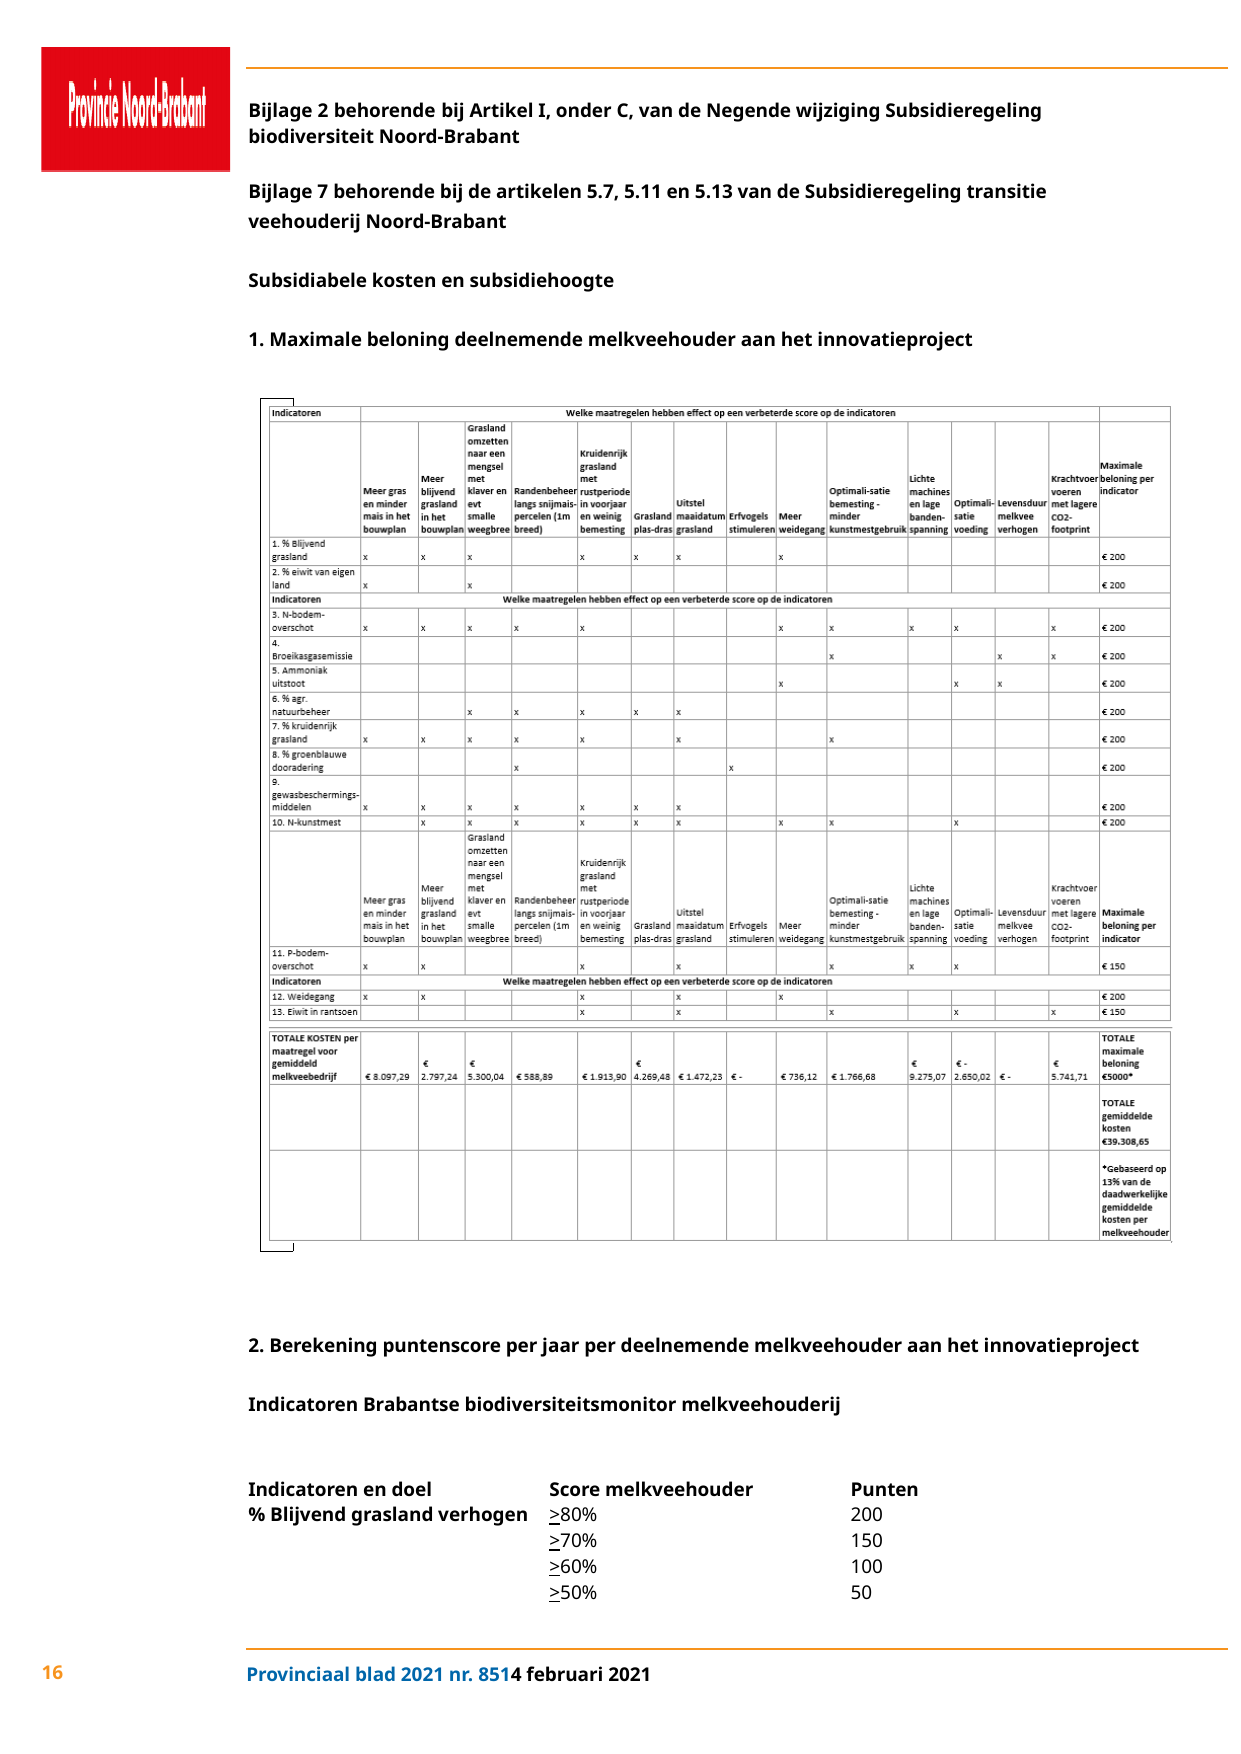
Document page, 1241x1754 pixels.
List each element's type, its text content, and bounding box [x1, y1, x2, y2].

picture [41, 47, 231, 172]
table_cell [248, 1528, 549, 1553]
table_cell [248, 1553, 549, 1579]
table_cell % Blijvend grasland verhogen [248, 1502, 549, 1527]
picture [268, 406, 1173, 1243]
table_header Indicatoren Brabantse biodiversiteitsmonitor melkveehouderij [248, 1391, 1152, 1476]
text Bijlage 2 behorende bij Artikel I, onder C, van de Negende wijziging Subsidieregeling biodiversiteit Noord-Brabant [248, 95, 1152, 149]
text Subsidiabele kosten en subsidiehoogte [248, 267, 1152, 293]
table_cell 50 [850, 1579, 1152, 1604]
text 1. Maximale beloning deelnemende melkveehouder aan het innovatieproject [248, 327, 1152, 352]
table_cell Punten [850, 1476, 1152, 1502]
table_cell Score melkveehouder [549, 1476, 850, 1502]
table_cell 150 [850, 1528, 1152, 1553]
table_cell 200 [850, 1502, 1152, 1527]
table_cell 100 [850, 1553, 1152, 1579]
text Bijlage 7 behorende bij de artikelen 5.7, 5.11 en 5.13 van de Subsidieregeling transitie veehouderij Noord-Brabant [248, 179, 1152, 234]
table_cell >80% [549, 1502, 850, 1527]
table_cell >50% [549, 1579, 850, 1604]
table_cell [248, 1579, 549, 1604]
text 2. Berekening puntenscore per jaar per deelnemende melkveehouder aan het innovatieproject [248, 1332, 1152, 1357]
table_cell >70% [549, 1528, 850, 1553]
table_cell Indicatoren en doel [248, 1476, 549, 1502]
table_cell >60% [549, 1553, 850, 1579]
